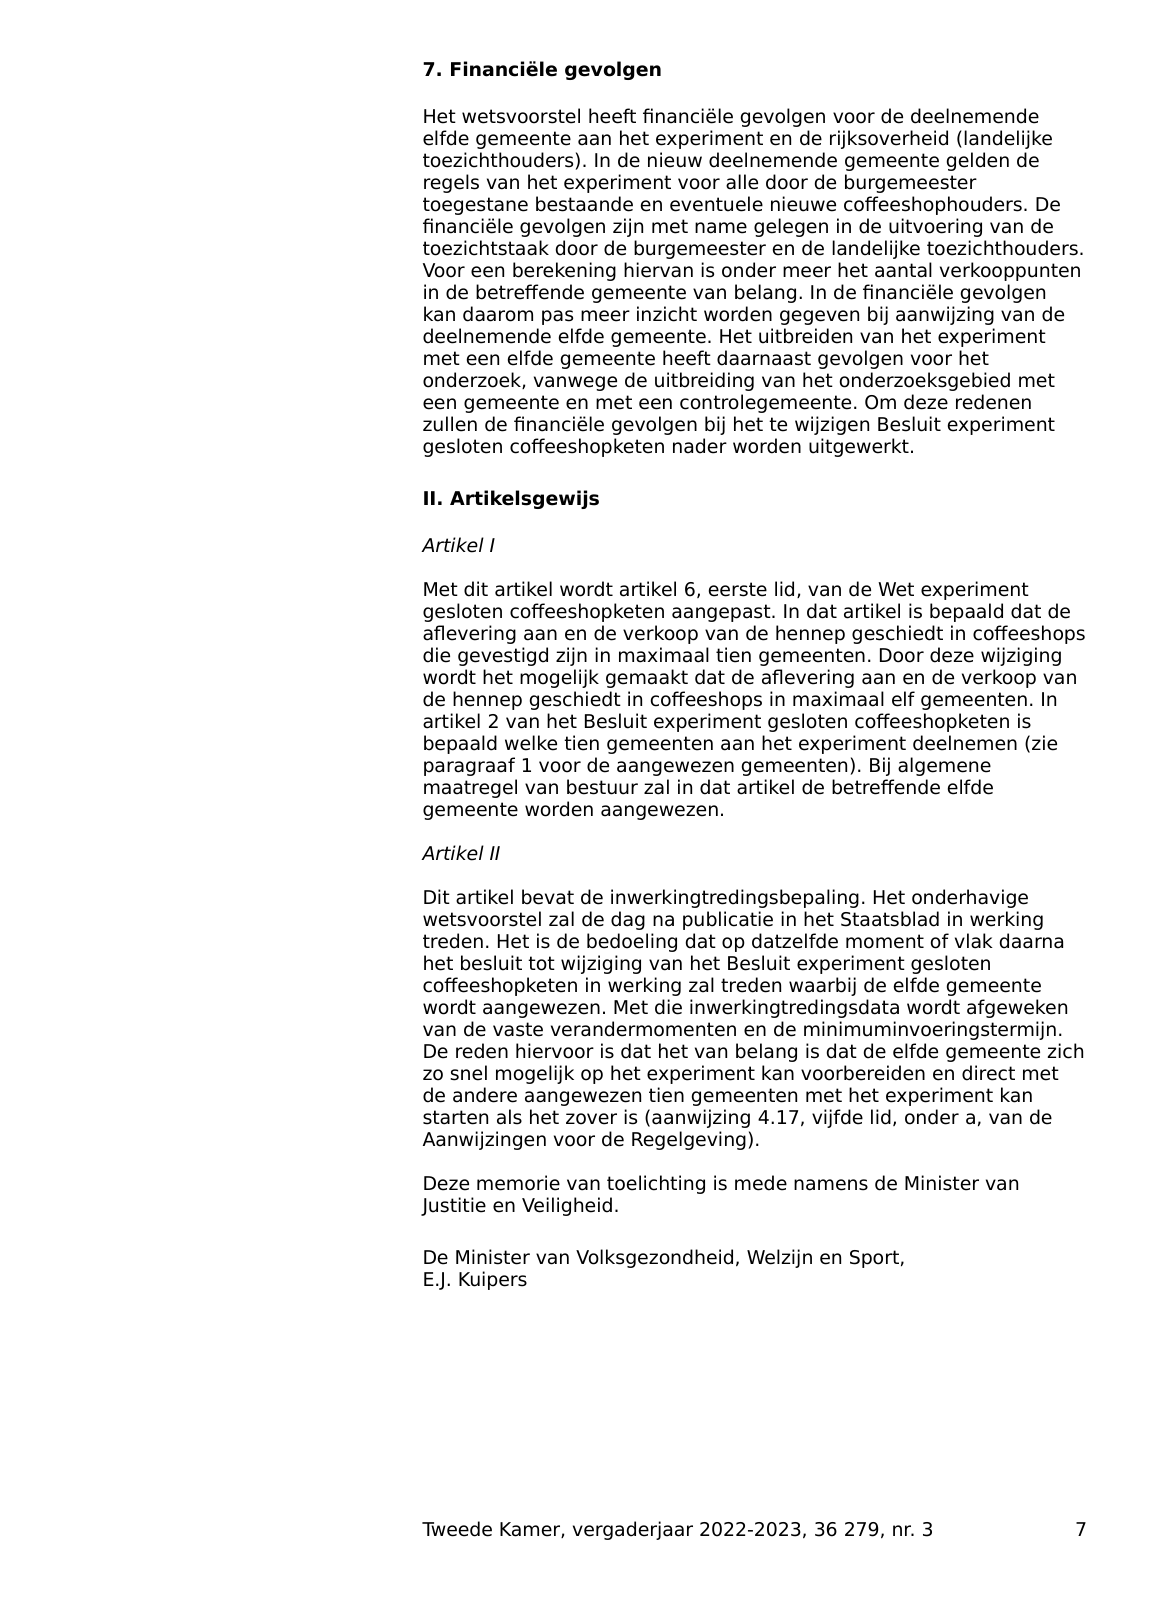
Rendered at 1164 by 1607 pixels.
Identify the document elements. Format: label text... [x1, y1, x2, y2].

text Het wetsvoorstel heeft financiële gevolgen voor de deelnemende elfde gemeente aan het experiment en de rijksoverheid (landelijke toezichthouders). In de nieuw deelnemende gemeente gelden de regels van het experiment voor alle door de burgemeester toegestane bestaande en eventuele nieuwe coffeeshophouders. De financiële gevolgen zijn met name gelegen in de uitvoering van de toezichtstaak door de burgemeester en de landelijke toezichthouders. Voor een berekening hiervan is onder meer het aantal verkooppunten in de betreffende gemeente van belang. In de financiële gevolgen kan daarom pas meer inzicht worden gegeven bij aanwijzing van de deelnemende elfde gemeente. Het uitbreiden van het experiment met een elfde gemeente heeft daarnaast gevolgen voor het onderzoek, vanwege de uitbreiding van het onderzoeksgebied met een gemeente en met een controlegemeente. Om deze redenen zullen de financiële gevolgen bij het te wijzigen Besluit experiment gesloten coffeeshopketen nader worden uitgewerkt. [422, 106, 1087, 458]
subtitle Artikel II [422, 843, 1087, 865]
text Met dit artikel wordt artikel 6, eerste lid, van de Wet experiment gesloten coffeeshopketen aangepast. In dat artikel is bepaald dat de aflevering aan en de verkoop van de hennep geschiedt in coffeeshops die gevestigd zijn in maximaal tien gemeenten. Door deze wijziging wordt het mogelijk gemaakt dat de aflevering aan en de verkoop van de hennep geschiedt in coffeeshops in maximaal elf gemeenten. In artikel 2 van het Besluit experiment gesloten coffeeshopketen is bepaald welke tien gemeenten aan het experiment deelnemen (zie paragraaf 1 voor de aangewezen gemeenten). Bij algemene maatregel van bestuur zal in dat artikel de betreffende elfde gemeente worden aangewezen. [422, 579, 1087, 821]
subtitle Artikel I [422, 535, 1087, 557]
subtitle II. Artikelsgewijs [422, 488, 1087, 510]
subtitle 7. Financiële gevolgen [422, 59, 1087, 81]
text Deze memorie van toelichting is mede namens de Minister van Justitie en Veiligheid. [422, 1173, 1087, 1217]
text Dit artikel bevat de inwerkingtredingsbepaling. Het onderhavige wetsvoorstel zal de dag na publicatie in het Staatsblad in werking treden. Het is de bedoeling dat op datzelfde moment of vlak daarna het besluit tot wijziging van het Besluit experiment gesloten coffeeshopketen in werking zal treden waarbij de elfde gemeente wordt aangewezen. Met die inwerkingtredingsdata wordt afgeweken van de vaste verandermomenten en de minimuminvoeringstermijn. De reden hiervoor is dat het van belang is dat de elfde gemeente zich zo snel mogelijk op het experiment kan voorbereiden en direct met de andere aangewezen tien gemeenten met het experiment kan starten als het zover is (aanwijzing 4.17, vijfde lid, onder a, van de Aanwijzingen voor de Regelgeving). [422, 887, 1087, 1151]
text De Minister van Volksgezondheid, Welzijn en Sport, E.J. Kuipers [422, 1247, 1087, 1291]
